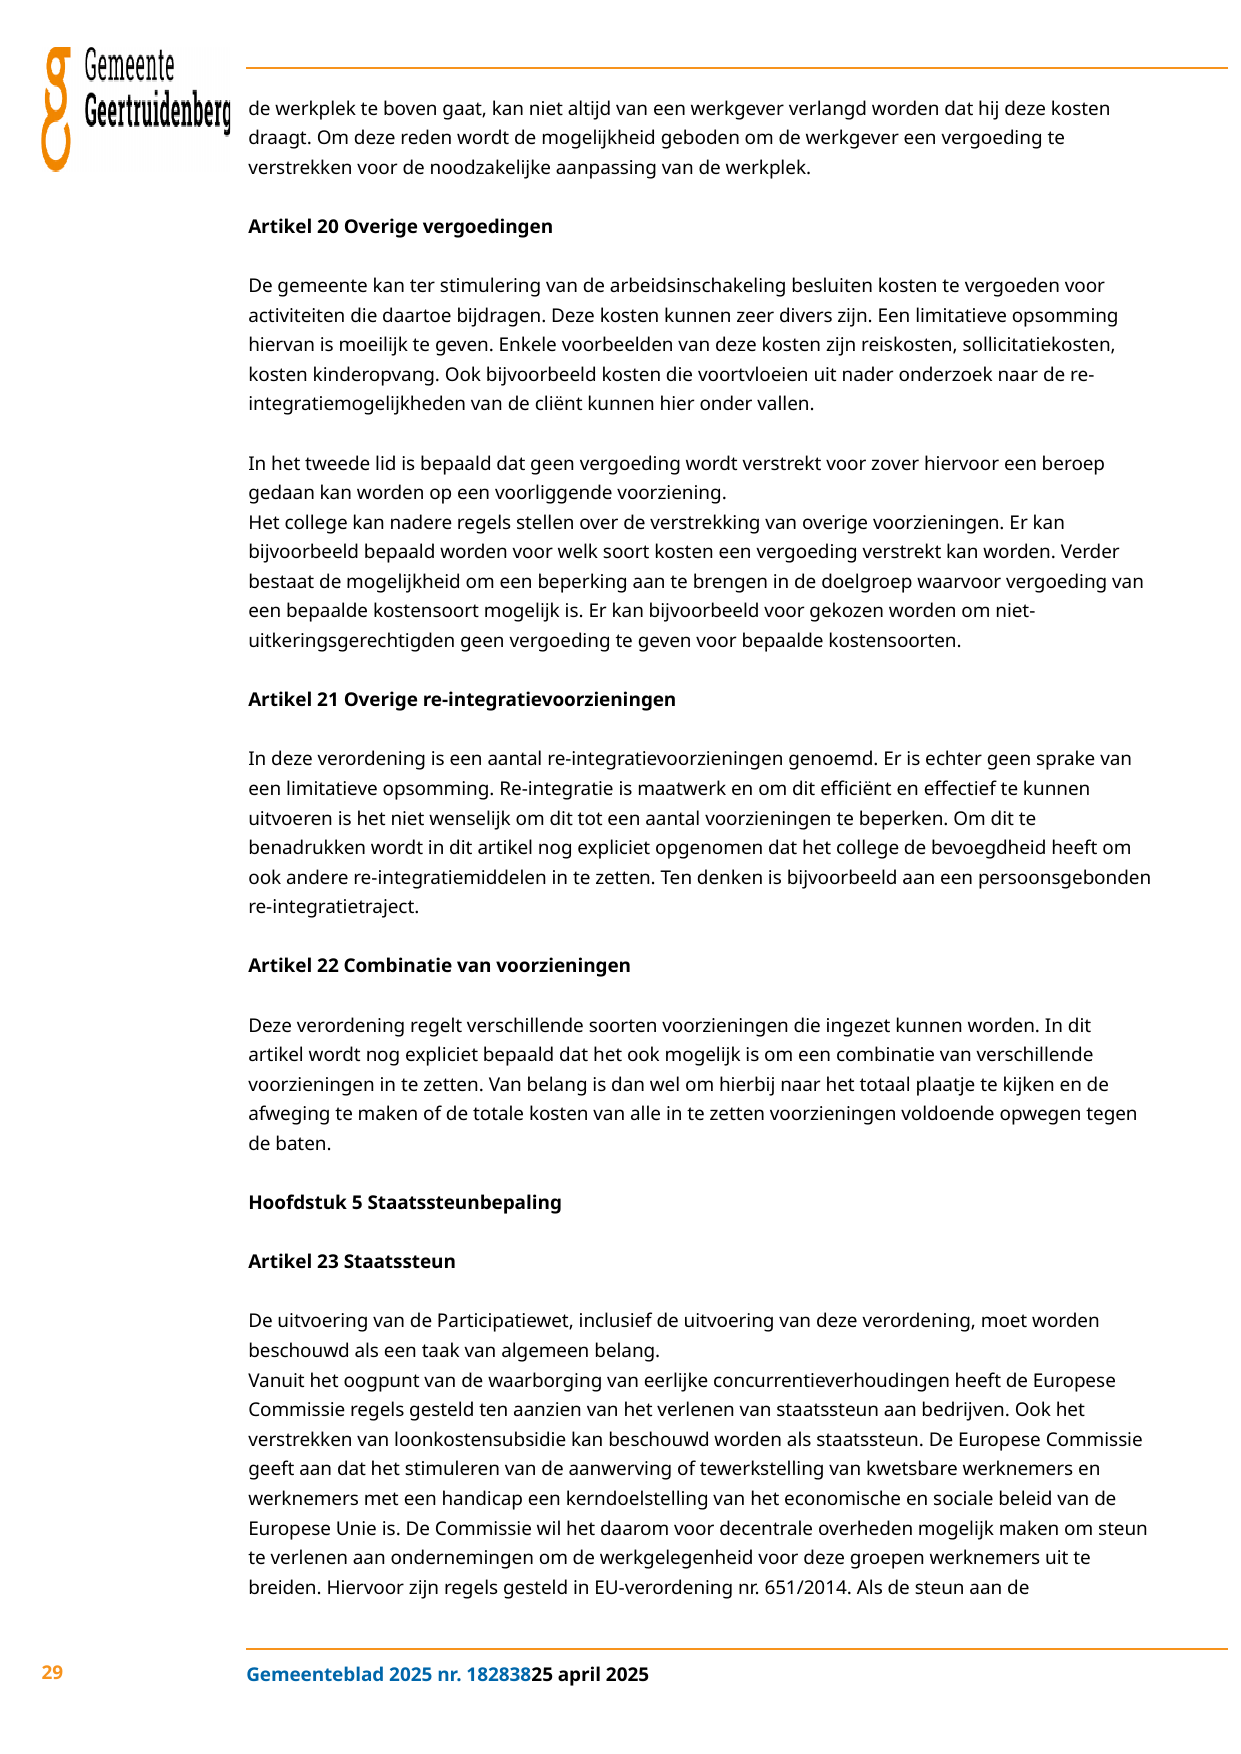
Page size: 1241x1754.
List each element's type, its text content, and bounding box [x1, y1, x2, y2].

picture [41, 47, 231, 172]
text Deze verordening regelt verschillende soorten voorzieningen die ingezet kunnen worden. In dit artikel wordt nog expliciet bepaald dat het ook mogelijk is om een combinatie van verschillende voorzieningen in te zetten. Van belang is dan wel om hierbij naar het totaal plaatje te kijken en de afweging te maken of de totale kosten van alle in te zetten voorzieningen voldoende opwegen tegen de baten. [248, 1012, 1152, 1156]
text de werkplek te boven gaat, kan niet altijd van een werkgever verlangd worden dat hij deze kosten draagt. Om deze reden wordt de mogelijkheid geboden om de werkgever een vergoeding te verstrekken voor de noodzakelijke aanpassing van de werkplek. [248, 95, 1152, 180]
text Artikel 23 Staatssteun [248, 1248, 1152, 1274]
text Artikel 21 Overige re-integratievoorzieningen [248, 686, 1152, 712]
text Artikel 22 Combinatie van voorzieningen [248, 953, 1152, 978]
text Artikel 20 Overige vergoedingen [248, 213, 1152, 239]
text In deze verordening is een aantal re-integratievoorzieningen genoemd. Er is echter geen sprake van een limitatieve opsomming. Re-integratie is maatwerk en om dit efficiënt en effectief te kunnen uitvoeren is het niet wenselijk om dit tot een aantal voorzieningen te beperken. Om dit te benadrukken wordt in dit artikel nog expliciet opgenomen dat het college de bevoegdheid heeft om ook andere re-integratiemiddelen in te zetten. Ten denken is bijvoorbeeld aan een persoonsgebonden re-integratietraject. [248, 746, 1152, 919]
text Vanuit het oogpunt van de waarborging van eerlijke concurrentieverhoudingen heeft de Europese Commissie regels gesteld ten aanzien van het verlenen van staatssteun aan bedrijven. Ook het verstrekken van loonkostensubsidie kan beschouwd worden als staatssteun. De Europese Commissie geeft aan dat het stimuleren van de aanwerving of tewerkstelling van kwetsbare werknemers en werknemers met een handicap een kerndoelstelling van het economische en sociale beleid van de Europese Unie is. De Commissie wil het daarom voor decentrale overheden mogelijk maken om steun te verlenen aan ondernemingen om de werkgelegenheid voor deze groepen werknemers uit te breiden. Hiervoor zijn regels gesteld in EU-verordening nr. 651/2014. Als de steun aan de [248, 1367, 1152, 1600]
text In het tweede lid is bepaald dat geen vergoeding wordt verstrekt voor zover hiervoor een beroep gedaan kan worden op een voorliggende voorziening. [248, 450, 1152, 505]
text De uitvoering van de Participatiewet, inclusief de uitvoering van deze verordening, moet worden beschouwd als een taak van algemeen belang. [248, 1308, 1152, 1363]
text De gemeente kan ter stimulering van de arbeidsinschakeling besluiten kosten te vergoeden voor activiteiten die daartoe bijdragen. Deze kosten kunnen zeer divers zijn. Een limitatieve opsomming hiervan is moeilijk te geven. Enkele voorbeelden van deze kosten zijn reiskosten, sollicitatiekosten, kosten kinderopvang. Ook bijvoorbeeld kosten die voortvloeien uit nader onderzoek naar de re-integratiemogelijkheden van de cliënt kunnen hier onder vallen. [248, 272, 1152, 416]
text Hoofdstuk 5 Staatssteunbepaling [248, 1189, 1152, 1215]
text Het college kan nadere regels stellen over de verstrekking van overige voorzieningen. Er kan bijvoorbeeld bepaald worden voor welk soort kosten een vergoeding verstrekt kan worden. Verder bestaat de mogelijkheid om een beperking aan te brengen in de doelgroep waarvoor vergoeding van een bepaalde kostensoort mogelijk is. Er kan bijvoorbeeld voor gekozen worden om niet-uitkeringsgerechtigden geen vergoeding te geven voor bepaalde kostensoorten. [248, 509, 1152, 653]
